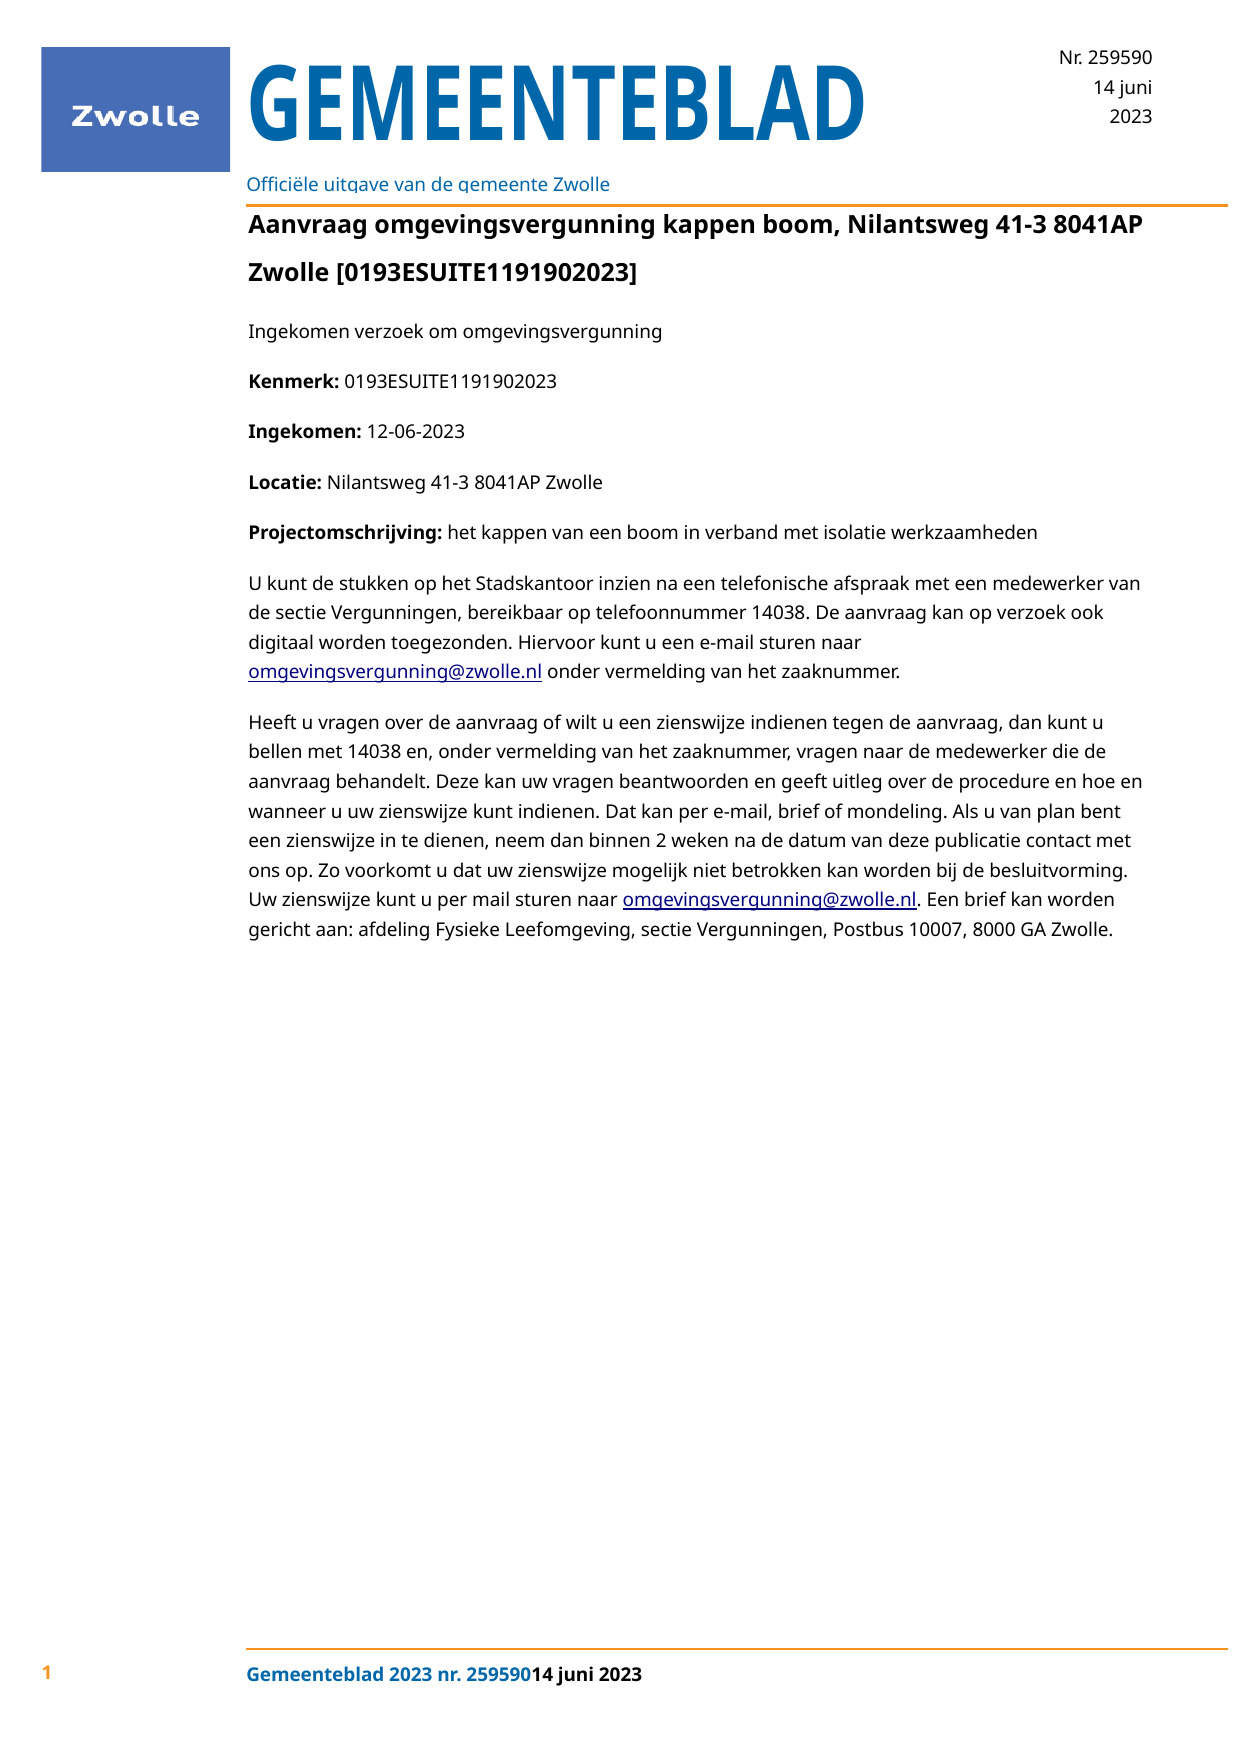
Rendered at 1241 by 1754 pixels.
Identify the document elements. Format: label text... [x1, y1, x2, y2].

text Ingekomen verzoek om omgevingsvergunning [248, 318, 1152, 344]
text Aanvraag omgevingsvergunning kappen boom, Nilantsweg 41-3 8041AP Zwolle [0193ESUITE1191902023] [248, 207, 1152, 288]
text U kunt de stukken op het Stadskantoor inzien na een telefonische afspraak met een medewerker van de sectie Vergunningen, bereikbaar op telefoonnummer 14038. De aanvraag kan op verzoek ook digitaal worden toegezonden. Hiervoor kunt u een e-mail sturen naar omgevingsvergunning@zwolle.nl onder vermelding van het zaaknummer. [248, 570, 1152, 684]
picture [41, 47, 231, 172]
text Locatie: Nilantsweg 41-3 8041AP Zwolle [248, 469, 1152, 495]
text Projectomschrijving: het kappen van een boom in verband met isolatie werkzaamheden [248, 519, 1152, 545]
text Ingekomen: 12-06-2023 [248, 419, 1152, 444]
text Heeft u vragen over de aanvraag of wilt u een zienswijze indienen tegen de aanvraag, dan kunt u bellen met 14038 en, onder vermelding van het zaaknummer, vragen naar de medewerker die de aanvraag behandelt. Deze kan uw vragen beantwoorden en geeft uitleg over de procedure en hoe en wanneer u uw zienswijze kunt indienen. Dat kan per e-mail, brief of mondeling. Als u van plan bent een zienswijze in te dienen, neem dan binnen 2 weken na de datum van deze publicatie contact met ons op. Zo voorkomt u dat uw zienswijze mogelijk niet betrokken kan worden bij de besluitvorming. Uw zienswijze kunt u per mail sturen naar omgevingsvergunning@zwolle.nl. Een brief kan worden gericht aan: afdeling Fysieke Leefomgeving, sectie Vergunningen, Postbus 10007, 8000 GA Zwolle. [248, 709, 1152, 942]
text Kenmerk: 0193ESUITE1191902023 [248, 368, 1152, 394]
